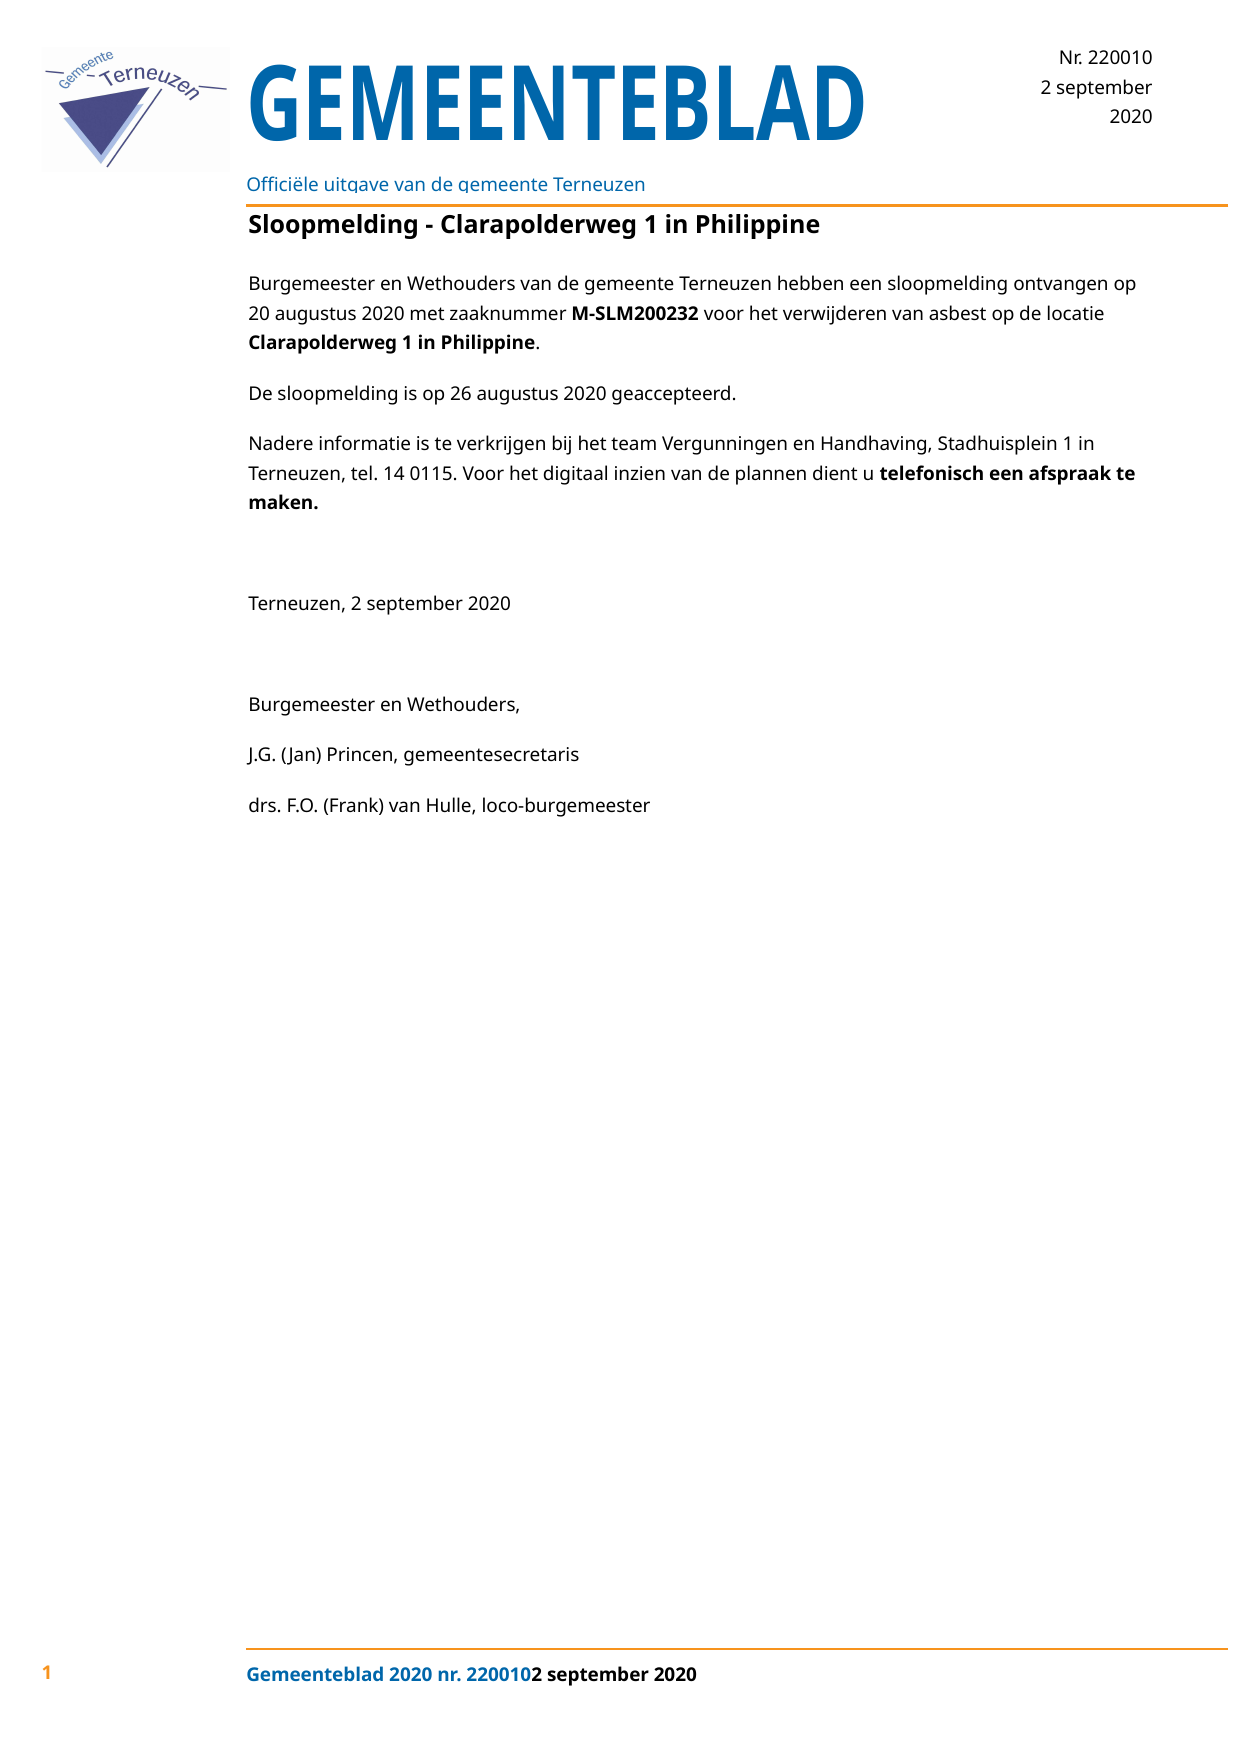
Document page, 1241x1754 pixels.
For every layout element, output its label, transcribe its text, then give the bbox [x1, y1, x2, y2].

text Terneuzen, 2 september 2020 [248, 590, 1152, 616]
picture [41, 47, 231, 172]
text Burgemeester en Wethouders van de gemeente Terneuzen hebben een sloopmelding ontvangen op 20 augustus 2020 met zaaknummer M-SLM200232 voor het verwijderen van asbest op de locatie Clarapolderweg 1 in Philippine. [248, 270, 1152, 355]
text Sloopmelding - Clarapolderweg 1 in Philippine [248, 207, 1152, 241]
text Nadere informatie is te verkrijgen bij het team Vergunningen en Handhaving, Stadhuisplein 1 in Terneuzen, tel. 14 0115. Voor het digitaal inzien van de plannen dient u telefonisch een afspraak te maken. [248, 430, 1152, 515]
text Burgemeester en Wethouders, [248, 691, 1152, 717]
text J.G. (Jan) Princen, gemeentesecretaris [248, 742, 1152, 767]
text De sloopmelding is op 26 augustus 2020 geaccepteerd. [248, 380, 1152, 406]
text drs. F.O. (Frank) van Hulle, loco-burgemeester [248, 792, 1152, 818]
